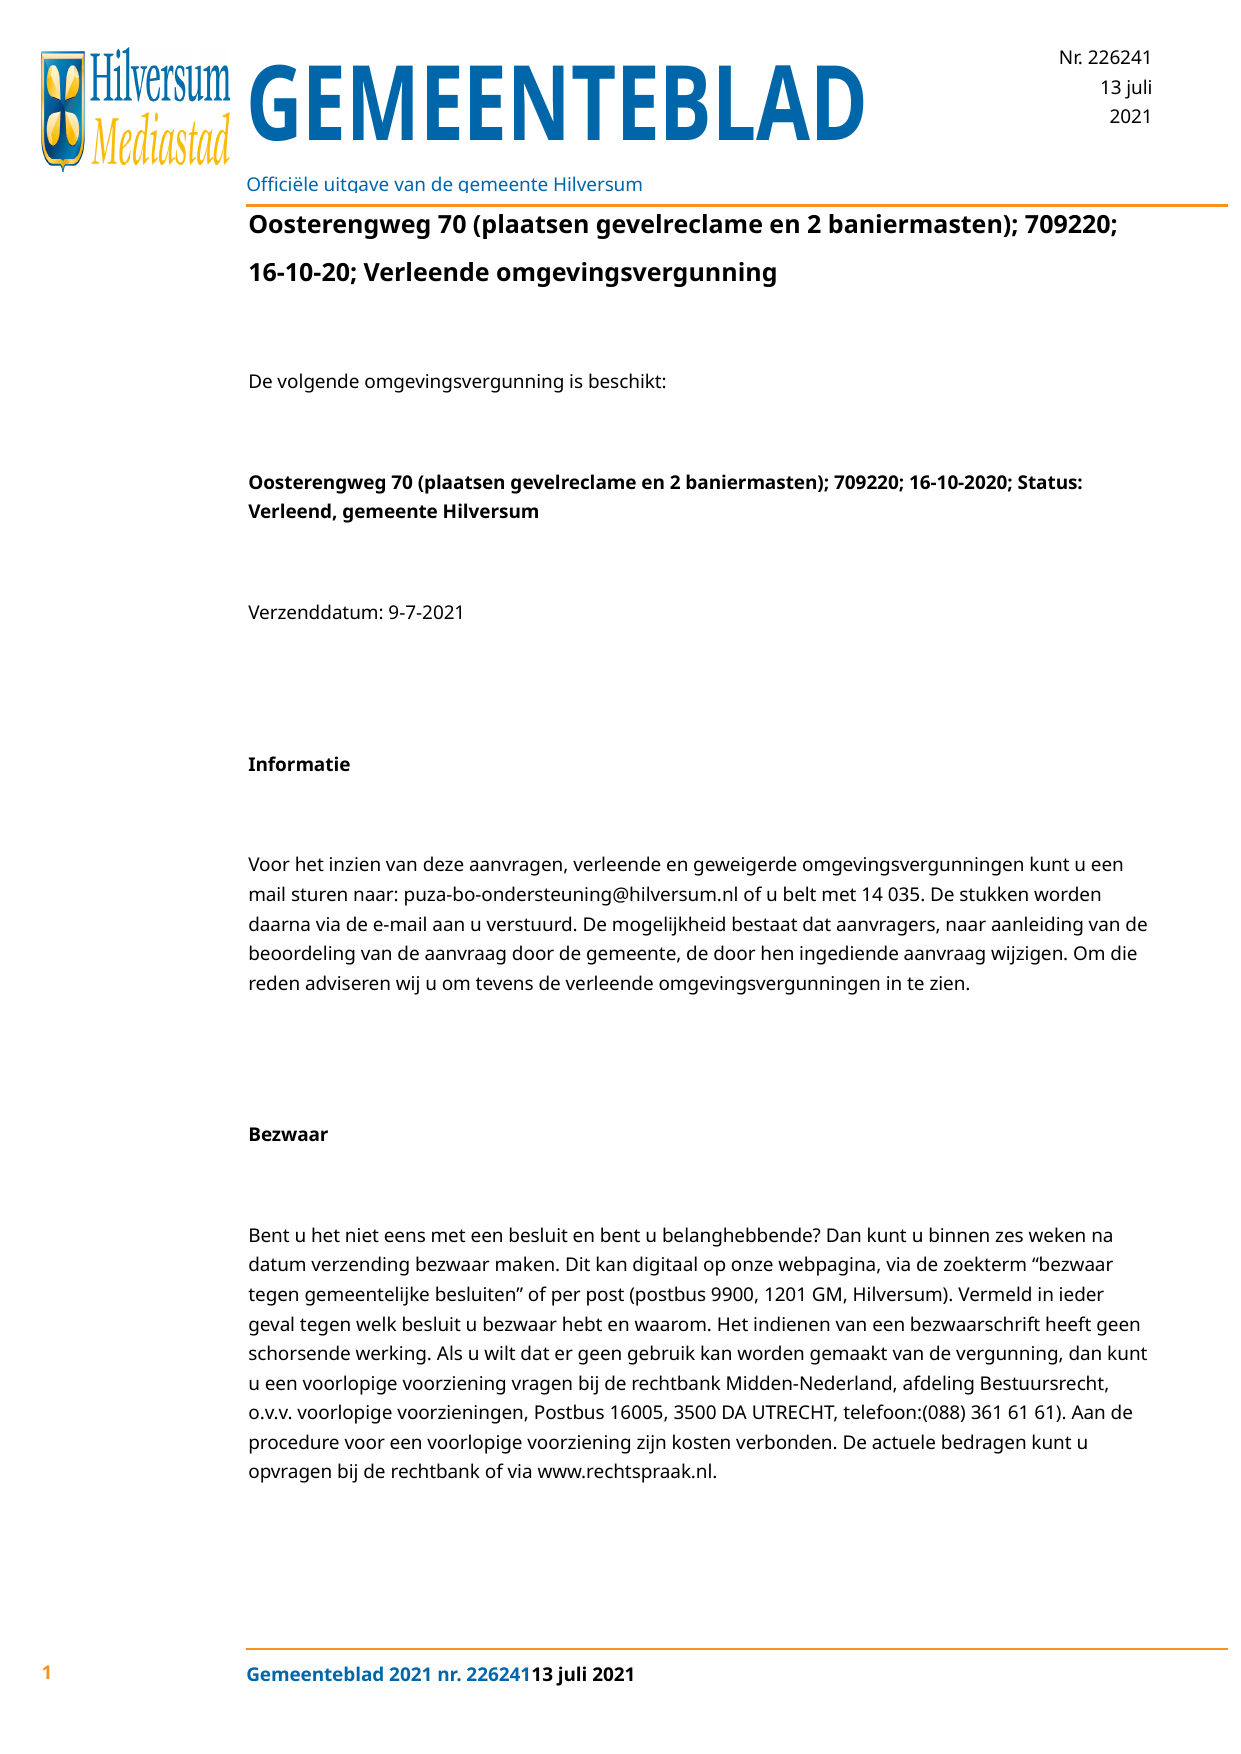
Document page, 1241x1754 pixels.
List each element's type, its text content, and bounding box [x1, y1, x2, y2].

text Bezwaar [248, 1121, 1152, 1147]
text Oosterengweg 70 (plaatsen gevelreclame en 2 baniermasten); 709220; 16-10-20; Verleende omgevingsvergunning [248, 207, 1152, 288]
picture [41, 47, 231, 172]
text De volgende omgevingsvergunning is beschikt: [248, 368, 1152, 394]
text Verzenddatum: 9-7-2021 [248, 599, 1152, 625]
text Voor het inzien van deze aanvragen, verleende en geweigerde omgevingsvergunningen kunt u een mail sturen naar: puza-bo-ondersteuning@hilversum.nl of u belt met 14 035. De stukken worden daarna via de e-mail aan u verstuurd. De mogelijkheid bestaat dat aanvragers, naar aanleiding van de beoordeling van de aanvraag door de gemeente, de door hen ingediende aanvraag wijzigen. Om die reden adviseren wij u om tevens de verleende omgevingsvergunningen in te zien. [248, 852, 1152, 996]
text Oosterengweg 70 (plaatsen gevelreclame en 2 baniermasten); 709220; 16-10-2020; Status: Verleend, gemeente Hilversum [248, 469, 1152, 524]
text Bent u het niet eens met een besluit en bent u belanghebbende? Dan kunt u binnen zes weken na datum verzending bezwaar maken. Dit kan digitaal op onze webpagina, via de zoekterm “bezwaar tegen gemeentelijke besluiten” of per post (postbus 9900, 1201 GM, Hilversum). Vermeld in ieder geval tegen welk besluit u bezwaar hebt en waarom. Het indienen van een bezwaarschrift heeft geen schorsende werking. Als u wilt dat er geen gebruik kan worden gemaakt van de vergunning, dan kunt u een voorlopige voorziening vragen bij de rechtbank Midden-Nederland, afdeling Bestuursrecht, o.v.v. voorlopige voorzieningen, Postbus 16005, 3500 DA UTRECHT, telefoon:(088) 361 61 61). Aan de procedure voor een voorlopige voorziening zijn kosten verbonden. De actuele bedragen kunt u opvragen bij de rechtbank of via www.rechtspraak.nl. [248, 1222, 1152, 1484]
text Informatie [248, 751, 1152, 777]
